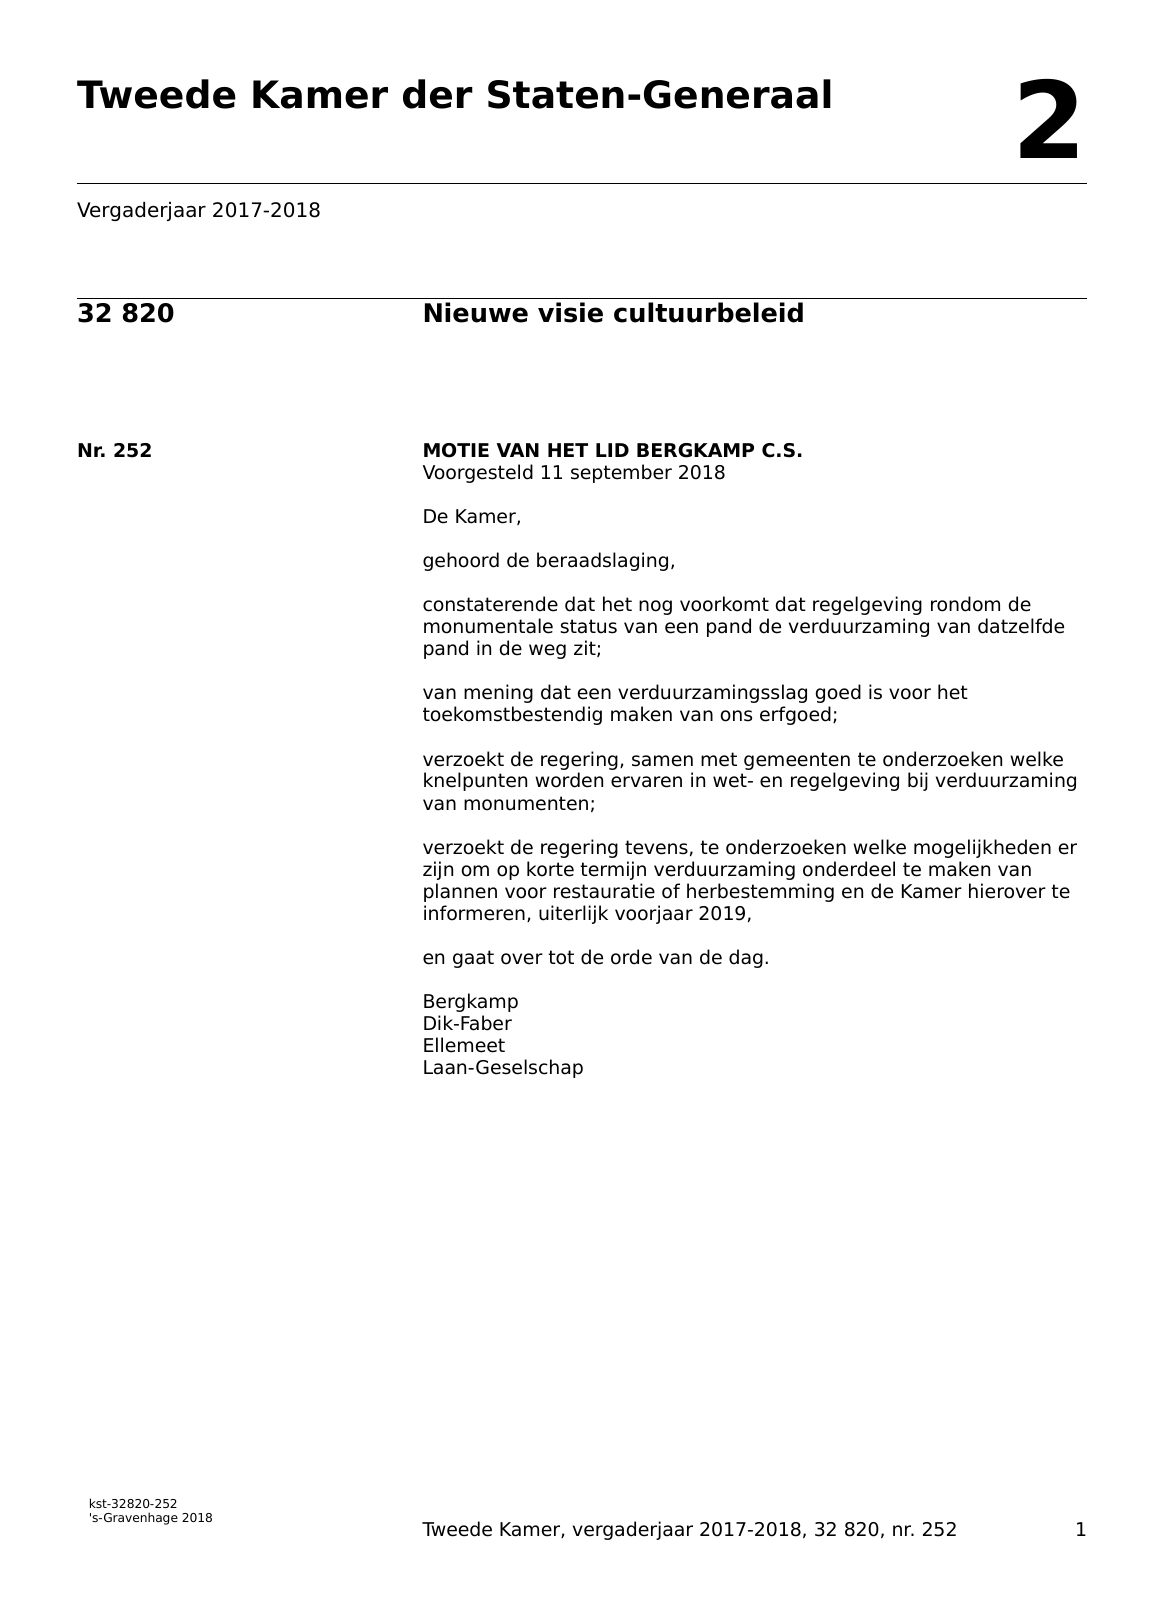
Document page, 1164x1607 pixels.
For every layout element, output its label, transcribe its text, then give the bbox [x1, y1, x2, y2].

text constaterende dat het nog voorkomt dat regelgeving rondom de monumentale status van een pand de verduurzaming van datzelfde pand in de weg zit; [422, 594, 1087, 660]
subtitle 32 820 Nieuwe visie cultuurbeleid [77, 299, 1087, 329]
table_header Tweede Kamer der Staten-Generaal [77, 59, 886, 183]
text Ellemeet [422, 1035, 1087, 1057]
text 's-Gravenhage 2018 [88, 1511, 323, 1525]
text Dik-Faber [422, 1013, 1087, 1035]
text verzoekt de regering, samen met gemeenten te onderzoeken welke knelpunten worden ervaren in wet- en regelgeving bij verduurzaming van monumenten; [422, 748, 1087, 814]
text verzoekt de regering tevens, te onderzoeken welke mogelijkheden er zijn om op korte termijn verduurzaming onderdeel te maken van plannen voor restauratie of herbestemming en de Kamer hierover te informeren, uiterlijk voorjaar 2019, [422, 837, 1087, 924]
text De Kamer, [422, 506, 1087, 528]
text Voorgesteld 11 september 2018 [422, 462, 1087, 484]
text kst-32820-252 [88, 1497, 323, 1511]
text en gaat over tot de orde van de dag. [422, 947, 1087, 969]
text van mening dat een verduurzamingsslag goed is voor het toekomstbestendig maken van ons erfgoed; [422, 682, 1087, 726]
subtitle Nr. 252 MOTIE VAN HET LID BERGKAMP C.S. [77, 440, 1087, 462]
text Bergkamp [422, 991, 1087, 1013]
table_header 2 [886, 59, 1087, 183]
table_cell Vergaderjaar 2017-2018 [77, 184, 1087, 298]
text gehoord de beraadslaging, [422, 550, 1087, 572]
text Laan-Geselschap [422, 1057, 1087, 1079]
